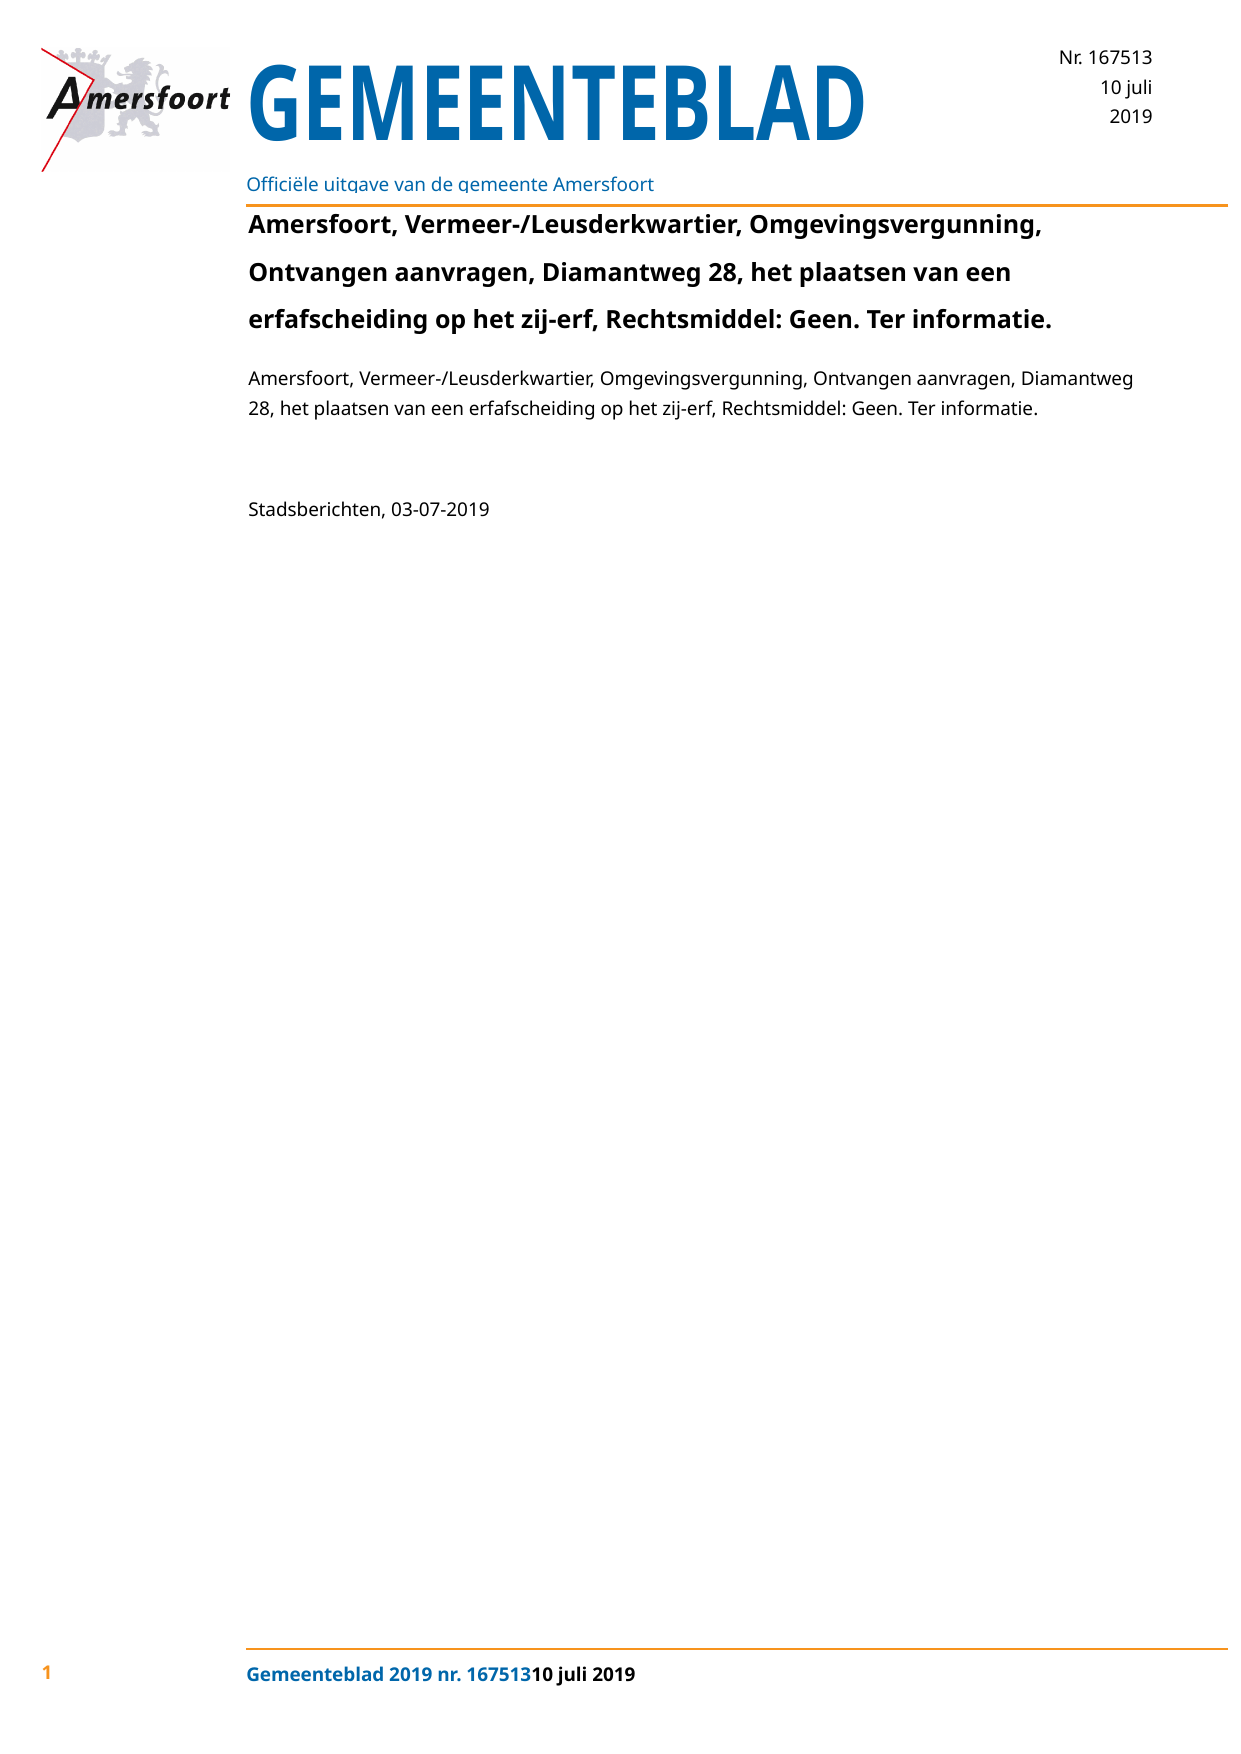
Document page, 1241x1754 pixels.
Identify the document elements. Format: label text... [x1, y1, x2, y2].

text Stadsberichten, 03-07-2019 [248, 496, 1152, 522]
text Amersfoort, Vermeer-/Leusderkwartier, Omgevingsvergunning, Ontvangen aanvragen, Diamantweg 28, het plaatsen van een erfafscheiding op het zij-erf, Rechtsmiddel: Geen. Ter informatie. [248, 366, 1152, 421]
text Amersfoort, Vermeer-/Leusderkwartier, Omgevingsvergunning, Ontvangen aanvragen, Diamantweg 28, het plaatsen van een erfafscheiding op het zij-erf, Rechtsmiddel: Geen. Ter informatie. [248, 207, 1152, 336]
picture [41, 47, 231, 172]
